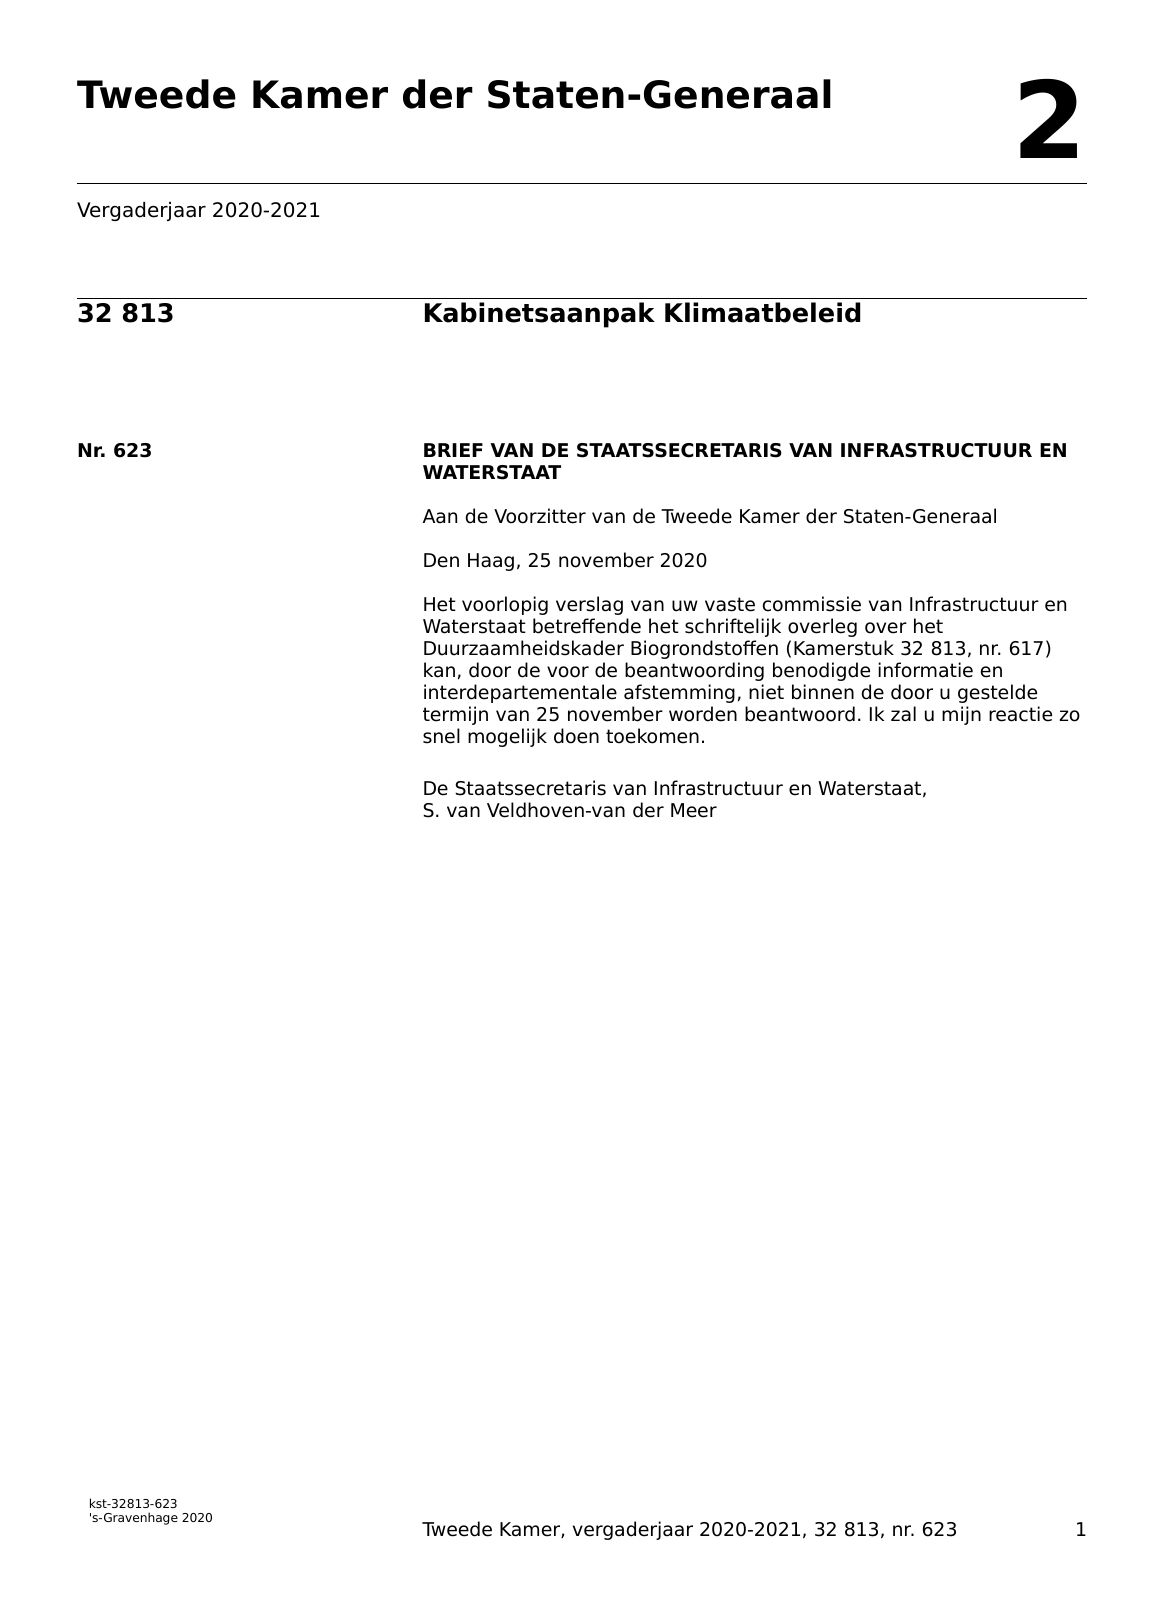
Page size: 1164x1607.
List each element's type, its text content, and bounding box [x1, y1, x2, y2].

text Den Haag, 25 november 2020 [422, 550, 1087, 572]
subtitle Nr. 623 BRIEF VAN DE STAATSSECRETARIS VAN INFRASTRUCTUUR EN WATERSTAAT [77, 440, 1087, 484]
text De Staatssecretaris van Infrastructuur en Waterstaat, S. van Veldhoven-van der Meer [422, 778, 1087, 822]
text 's-Gravenhage 2020 [88, 1511, 323, 1525]
table_cell Vergaderjaar 2020-2021 [77, 184, 1087, 298]
text kst-32813-623 [88, 1497, 323, 1511]
text Aan de Voorzitter van de Tweede Kamer der Staten-Generaal [422, 506, 1087, 528]
subtitle 32 813 Kabinetsaanpak Klimaatbeleid [77, 299, 1087, 329]
table_header Tweede Kamer der Staten-Generaal [77, 59, 886, 183]
table_header 2 [886, 59, 1087, 183]
text Het voorlopig verslag van uw vaste commissie van Infrastructuur en Waterstaat betreffende het schriftelijk overleg over het Duurzaamheidskader Biogrondstoffen (Kamerstuk 32 813, nr. 617) kan, door de voor de beantwoording benodigde informatie en interdepartementale afstemming, niet binnen de door u gestelde termijn van 25 november worden beantwoord. Ik zal u mijn reactie zo snel mogelijk doen toekomen. [422, 594, 1087, 748]
